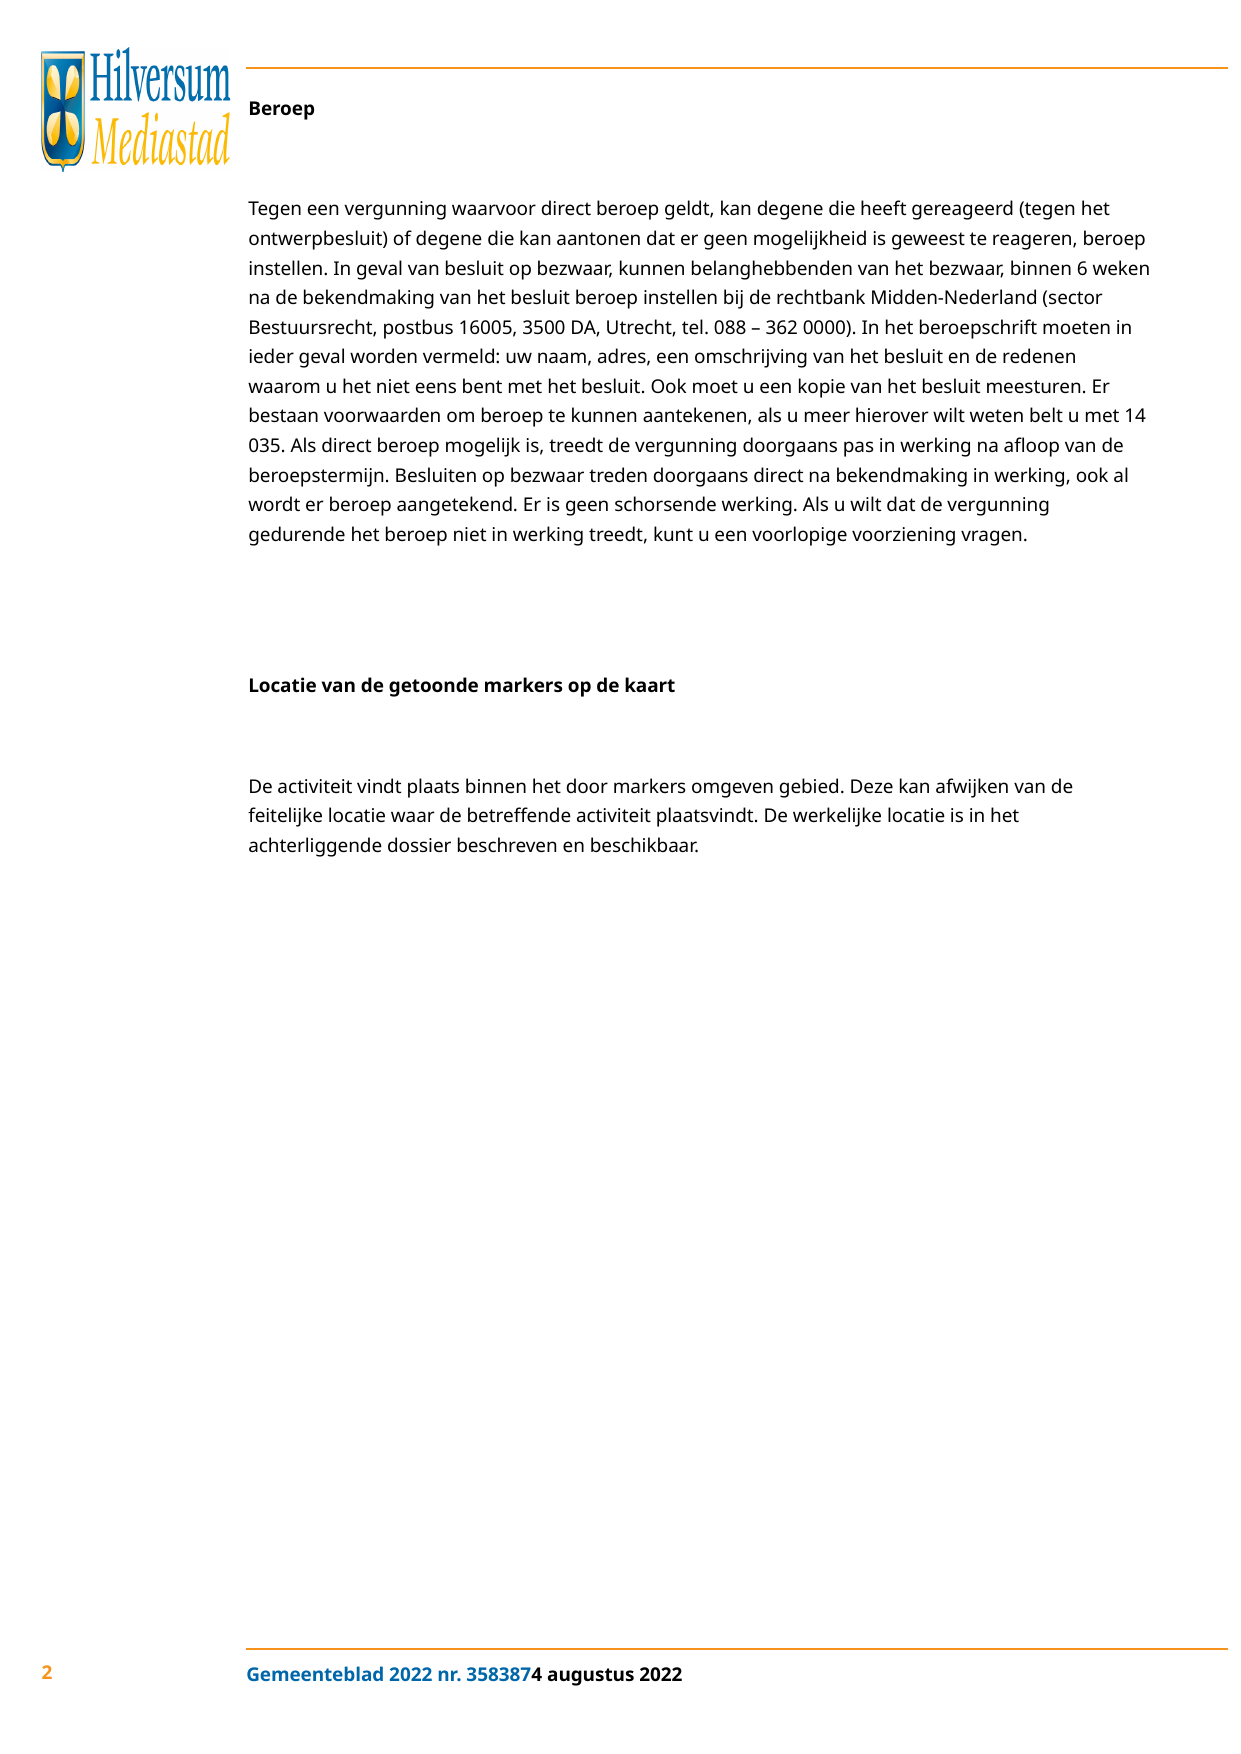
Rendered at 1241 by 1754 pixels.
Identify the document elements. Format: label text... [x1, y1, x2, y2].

text Locatie van de getoonde markers op de kaart [248, 672, 1152, 698]
text Tegen een vergunning waarvoor direct beroep geldt, kan degene die heeft gereageerd (tegen het ontwerpbesluit) of degene die kan aantonen dat er geen mogelijkheid is geweest te reageren, beroep instellen. In geval van besluit op bezwaar, kunnen belanghebbenden van het bezwaar, binnen 6 weken na de bekendmaking van het besluit beroep instellen bij de rechtbank Midden-Nederland (sector Bestuursrecht, postbus 16005, 3500 DA, Utrecht, tel. 088 – 362 0000). In het beroepschrift moeten in ieder geval worden vermeld: uw naam, adres, een omschrijving van het besluit en de redenen waarom u het niet eens bent met het besluit. Ook moet u een kopie van het besluit meesturen. Er bestaan voorwaarden om beroep te kunnen aantekenen, als u meer hierover wilt weten belt u met 14 035. Als direct beroep mogelijk is, treedt de vergunning doorgaans pas in werking na afloop van de beroepstermijn. Besluiten op bezwaar treden doorgaans direct na bekendmaking in werking, ook al wordt er beroep aangetekend. Er is geen schorsende werking. Als u wilt dat de vergunning gedurende het beroep niet in werking treedt, kunt u een voorlopige voorziening vragen. [248, 196, 1152, 547]
text Beroep [248, 95, 1152, 121]
text De activiteit vindt plaats binnen het door markers omgeven gebied. Deze kan afwijken van de feitelijke locatie waar de betreffende activiteit plaatsvindt. De werkelijke locatie is in het achterliggende dossier beschreven en beschikbaar. [248, 773, 1152, 858]
picture [41, 47, 231, 172]
